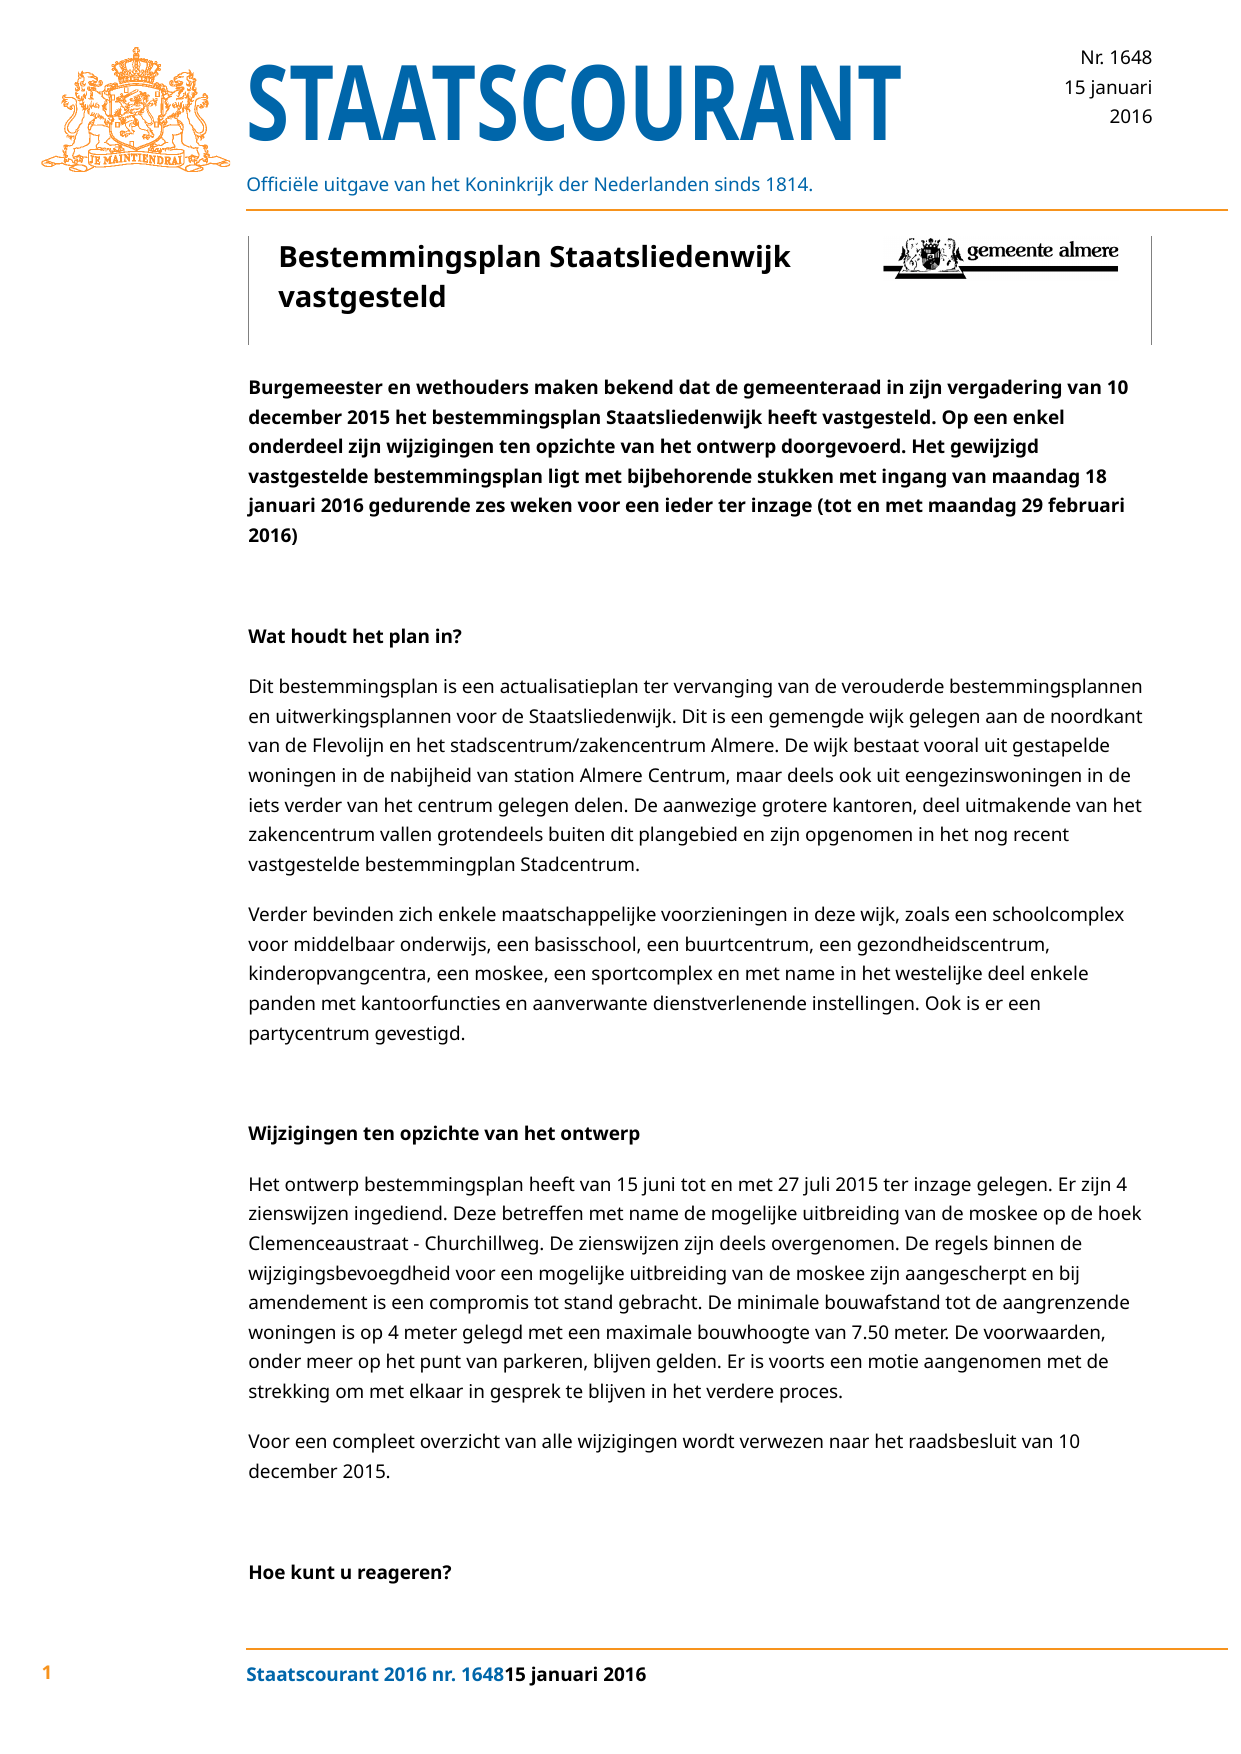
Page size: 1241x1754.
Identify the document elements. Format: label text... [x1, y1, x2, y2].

picture [882, 236, 1119, 281]
picture [41, 47, 231, 172]
text Dit bestemmingsplan is een actualisatieplan ter vervanging van de verouderde bestemmingsplannen en uitwerkingsplannen voor de Staatsliedenwijk. Dit is een gemengde wijk gelegen aan de noordkant van de Flevolijn en het stadscentrum/zakencentrum Almere. De wijk bestaat vooral uit gestapelde woningen in de nabijheid van station Almere Centrum, maar deels ook uit eengezinswoningen in de iets verder van het centrum gelegen delen. De aanwezige grotere kantoren, deel uitmakende van het zakencentrum vallen grotendeels buiten dit plangebied en zijn opgenomen in het nog recent vastgestelde bestemmingplan Stadcentrum. [248, 673, 1152, 877]
text Burgemeester en wethouders maken bekend dat de gemeenteraad in zijn vergadering van 10 december 2015 het bestemmingsplan Staatsliedenwijk heeft vastgesteld. Op een enkel onderdeel zijn wijzigingen ten opzichte van het ontwerp doorgevoerd. Het gewijzigd vastgestelde bestemmingsplan ligt met bijbehorende stukken met ingang van maandag 18 januari 2016 gedurende zes weken voor een ieder ter inzage (tot en met maandag 29 februari 2016) [248, 374, 1152, 548]
text Verder bevinden zich enkele maatschappelijke voorzieningen in deze wijk, zoals een schoolcomplex voor middelbaar onderwijs, een basisschool, een buurtcentrum, een gezondheidscentrum, kinderopvangcentra, een moskee, een sportcomplex en met name in het westelijke deel enkele panden met kantoorfuncties en aanverwante dienstverlenende instellingen. Ook is er een partycentrum gevestigd. [248, 901, 1152, 1045]
table_header Bestemmingsplan Staatsliedenwijk vastgesteld [249, 236, 850, 345]
text Wat houdt het plan in? [248, 623, 1152, 649]
text Het ontwerp bestemmingsplan heeft van 15 juni tot en met 27 juli 2015 ter inzage gelegen. Er zijn 4 zienswijzen ingediend. Deze betreffen met name de mogelijke uitbreiding van de moskee op de hoek Clemenceaustraat - Churchillweg. De zienswijzen zijn deels overgenomen. De regels binnen de wijzigingsbevoegdheid voor een mogelijke uitbreiding van de moskee zijn aangescherpt en bij amendement is een compromis tot stand gebracht. De minimale bouwafstand tot de aangrenzende woningen is op 4 meter gelegd met een maximale bouwhoogte van 7.50 meter. De voorwaarden, onder meer op het punt van parkeren, blijven gelden. Er is voorts een motie aangenomen met de strekking om met elkaar in gesprek te blijven in het verdere proces. [248, 1171, 1152, 1404]
table_header [850, 236, 1151, 345]
text Hoe kunt u reageren? [248, 1559, 1152, 1584]
text Wijzigingen ten opzichte van het ontwerp [248, 1121, 1152, 1146]
text Voor een compleet overzicht van alle wijzigingen wordt verwezen naar het raadsbesluit van 10 december 2015. [248, 1428, 1152, 1484]
